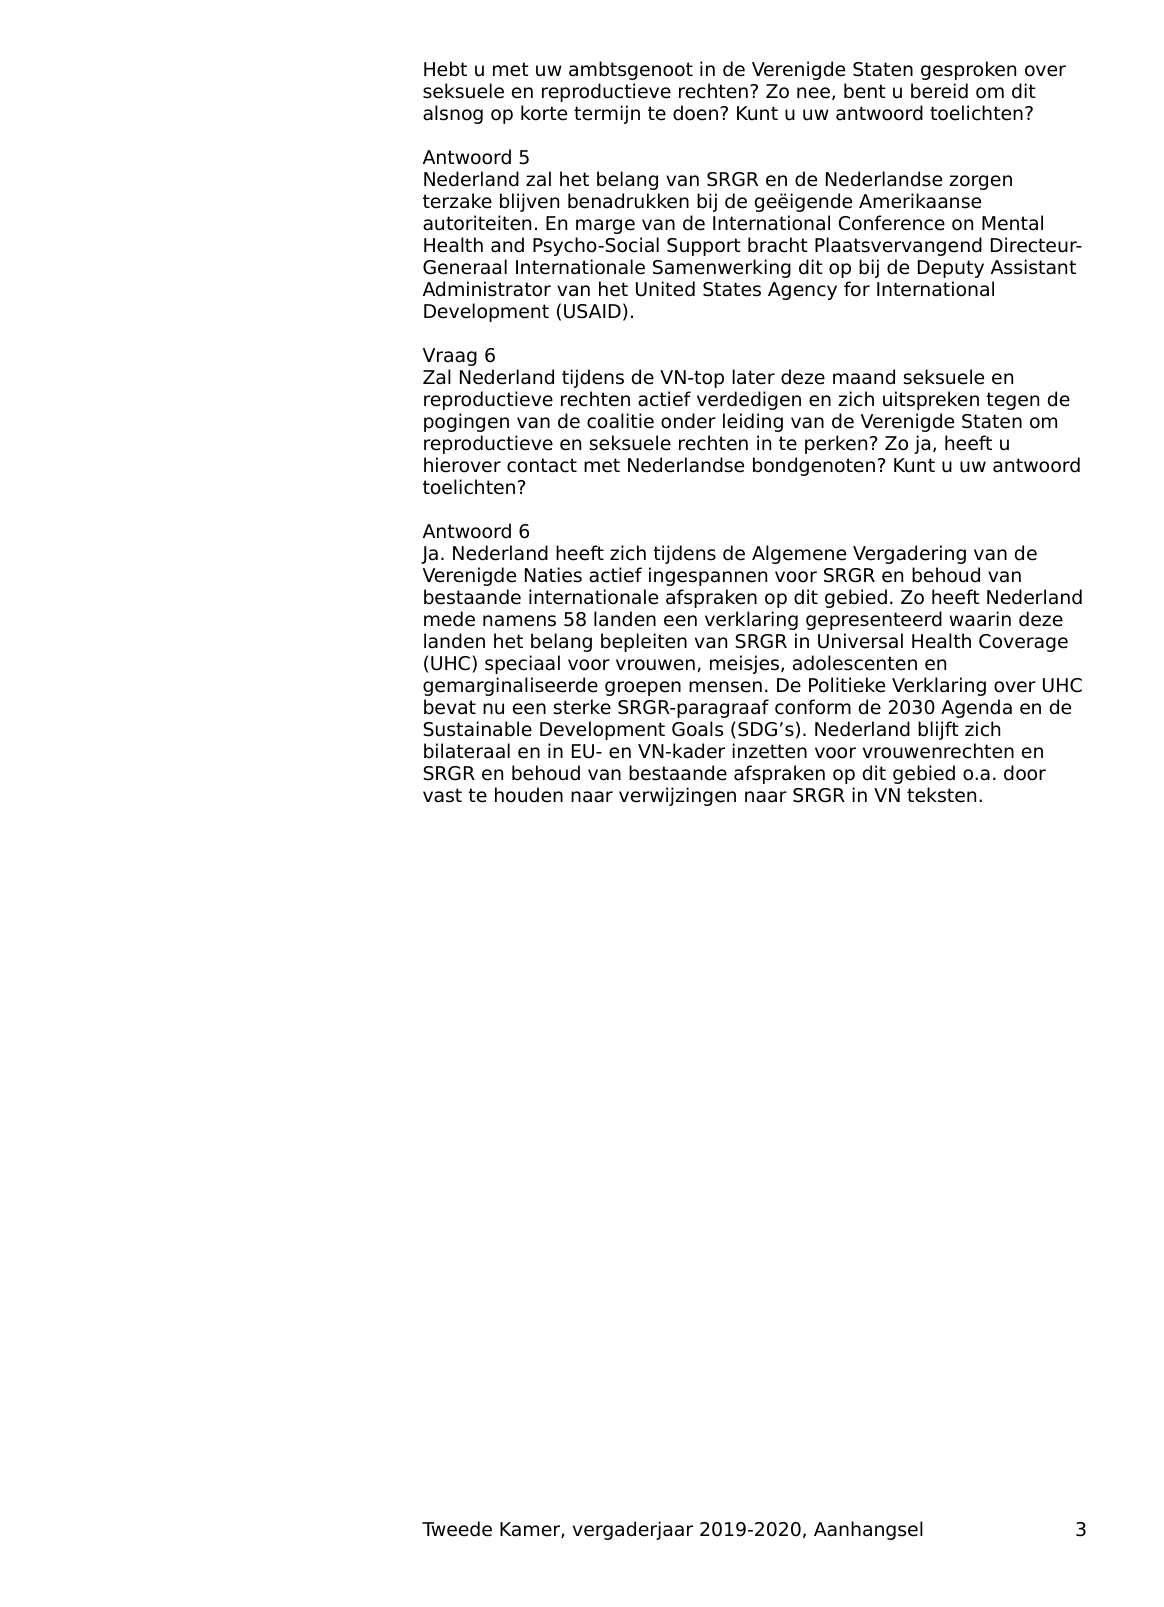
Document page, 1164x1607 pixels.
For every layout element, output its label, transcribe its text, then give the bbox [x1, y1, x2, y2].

text Ja. Nederland heeft zich tijdens de Algemene Vergadering van de Verenigde Naties actief ingespannen voor SRGR en behoud van bestaande internationale afspraken op dit gebied. Zo heeft Nederland mede namens 58 landen een verklaring gepresenteerd waarin deze landen het belang bepleiten van SRGR in Universal Health Coverage (UHC) speciaal voor vrouwen, meisjes, adolescenten en gemarginaliseerde groepen mensen. De Politieke Verklaring over UHC bevat nu een sterke SRGR-paragraaf conform de 2030 Agenda en de Sustainable Development Goals (SDG’s). Nederland blijft zich bilateraal en in EU- en VN-kader inzetten voor vrouwenrechten en SRGR en behoud van bestaande afspraken op dit gebied o.a. door vast te houden naar verwijzingen naar SRGR in VN teksten. [422, 543, 1087, 807]
text Antwoord 6 [422, 521, 1087, 543]
text Zal Nederland tijdens de VN-top later deze maand seksuele en reproductieve rechten actief verdedigen en zich uitspreken tegen de pogingen van de coalitie onder leiding van de Verenigde Staten om reproductieve en seksuele rechten in te perken? Zo ja, heeft u hierover contact met Nederlandse bondgenoten? Kunt u uw antwoord toelichten? [422, 367, 1087, 499]
text Antwoord 5 [422, 147, 1087, 169]
text Nederland zal het belang van SRGR en de Nederlandse zorgen terzake blijven benadrukken bij de geëigende Amerikaanse autoriteiten. En marge van de International Conference on Mental Health and Psycho-Social Support bracht Plaatsvervangend Directeur-Generaal Internationale Samenwerking dit op bij de Deputy Assistant Administrator van het United States Agency for International Development (USAID). [422, 169, 1087, 323]
text Vraag 6 [422, 345, 1087, 367]
text Hebt u met uw ambtsgenoot in de Verenigde Staten gesproken over seksuele en reproductieve rechten? Zo nee, bent u bereid om dit alsnog op korte termijn te doen? Kunt u uw antwoord toelichten? [422, 59, 1087, 125]
